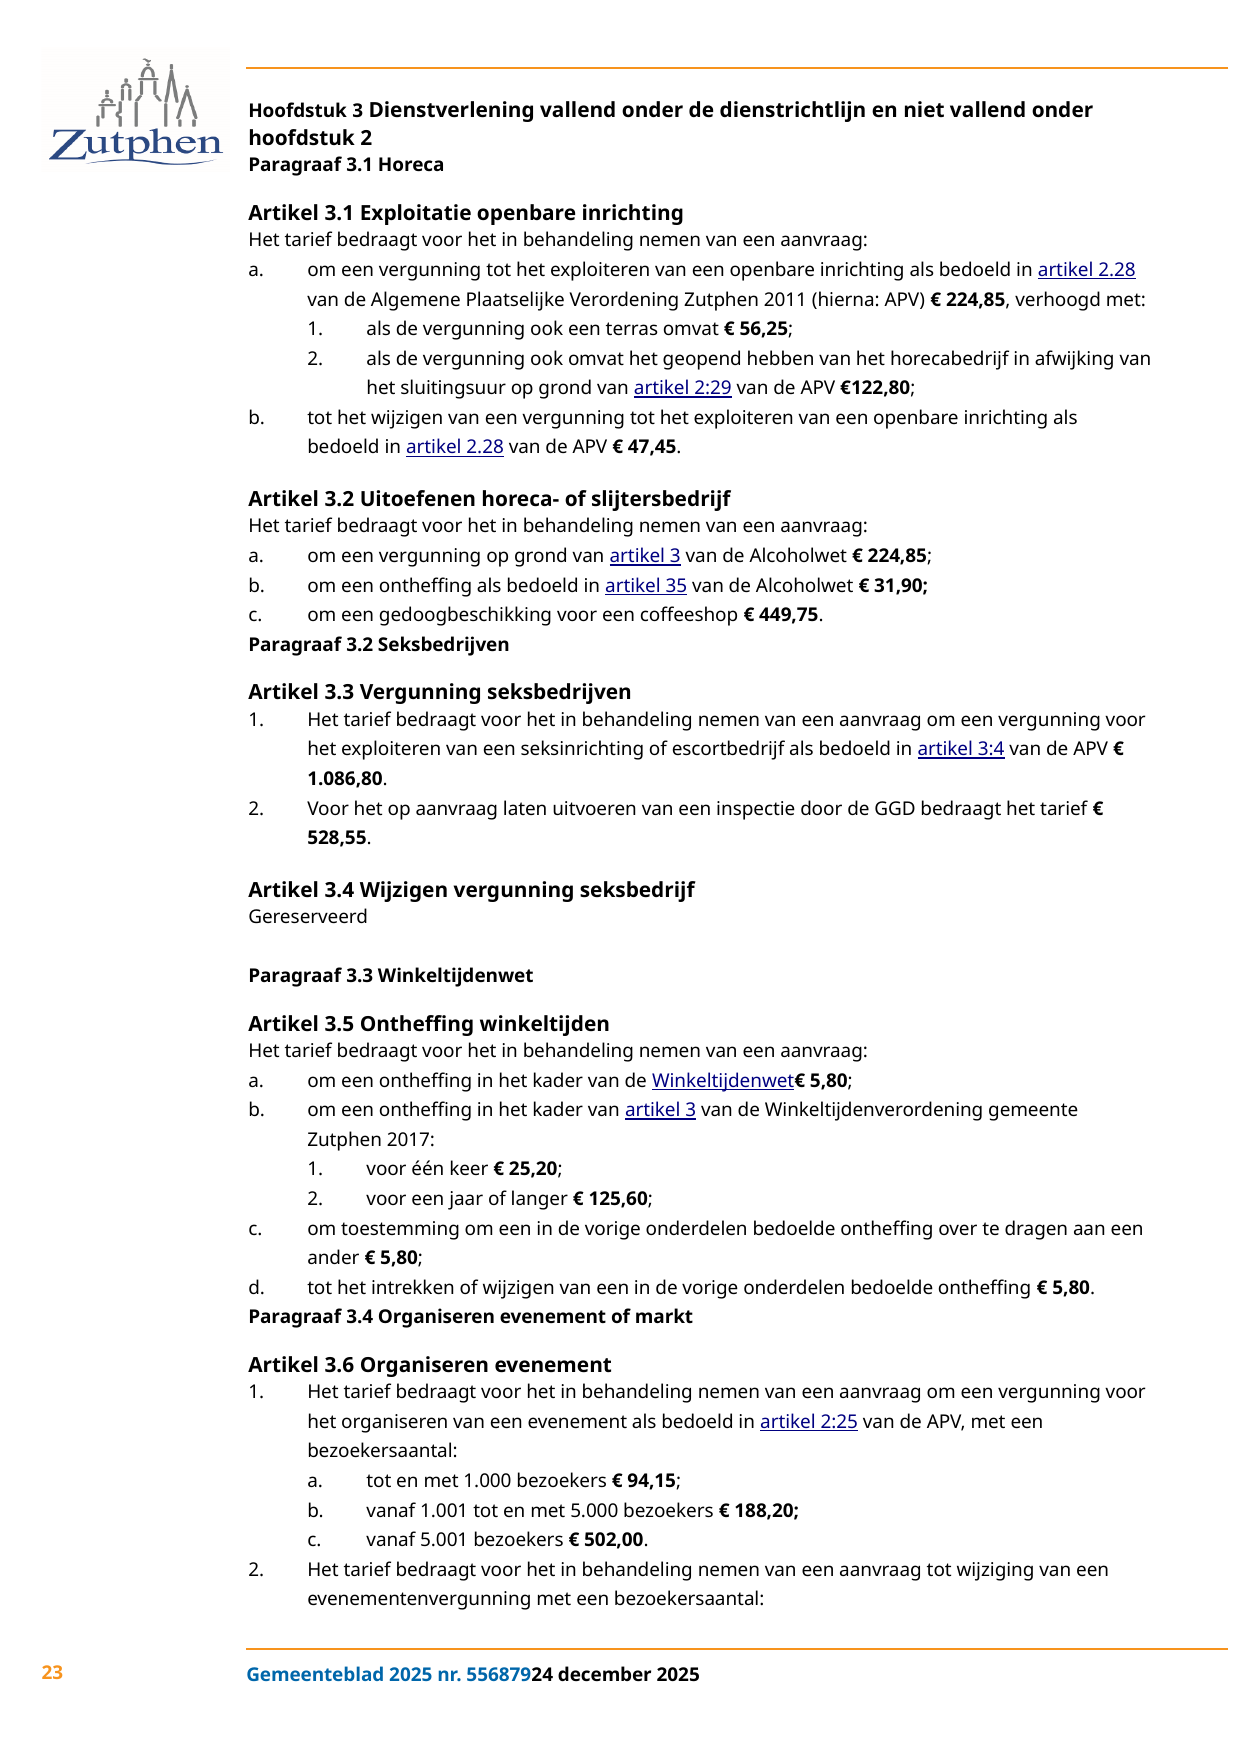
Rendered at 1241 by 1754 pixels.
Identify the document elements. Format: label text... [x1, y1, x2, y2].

list voor één keer € 25,20; [307, 1156, 1152, 1181]
list als de vergunning ook omvat het geopend hebben van het horecabedrijf in afwijking van het sluitingsuur op grond van artikel 2:29 van de APV €122,80; [307, 345, 1152, 400]
list tot het wijzigen van een vergunning tot het exploiteren van een openbare inrichting als bedoeld in artikel 2.28 van de APV € 47,45. [248, 404, 1152, 459]
list om een gedoogbeschikking voor een coffeeshop € 449,75. [248, 601, 1152, 627]
text Artikel 3.1 Exploitatie openbare inrichting [248, 198, 1152, 227]
text Artikel 3.4 Wijzigen vergunning seksbedrijf [248, 875, 1152, 903]
text Artikel 3.5 Ontheffing winkeltijden [248, 1009, 1152, 1037]
list om een vergunning op grond van artikel 3 van de Alcoholwet € 224,85; [248, 542, 1152, 568]
list om een ontheffing in het kader van de Winkeltijdenwet€ 5,80; [248, 1067, 1152, 1093]
text Het tarief bedraagt voor het in behandeling nemen van een aanvraag: [248, 227, 1152, 252]
text Het tarief bedraagt voor het in behandeling nemen van een aanvraag: [248, 1037, 1152, 1063]
list om een ontheffing in het kader van artikel 3 van de Winkeltijdenverordening gemeente Zutphen 2017: [248, 1096, 1152, 1152]
list Het tarief bedraagt voor het in behandeling nemen van een aanvraag om een vergunning voor het exploiteren van een seksinrichting of escortbedrijf als bedoeld in artikel 3:4 van de APV € 1.086,80. [248, 706, 1152, 791]
list Voor het op aanvraag laten uitvoeren van een inspectie door de GGD bedraagt het tarief € 528,55. [248, 795, 1152, 850]
list vanaf 1.001 tot en met 5.000 bezoekers € 188,20; [307, 1497, 1152, 1523]
list Het tarief bedraagt voor het in behandeling nemen van een aanvraag om een vergunning voor het organiseren van een evenement als bedoeld in artikel 2:25 van de APV, met een bezoekersaantal: [248, 1378, 1152, 1463]
list als de vergunning ook een terras omvat € 56,25; [307, 315, 1152, 341]
list tot en met 1.000 bezoekers € 94,15; [307, 1467, 1152, 1493]
text Paragraaf 3.4 Organiseren evenement of markt [248, 1303, 1152, 1329]
list voor een jaar of langer € 125,60; [307, 1185, 1152, 1211]
text Paragraaf 3.1 Horeca [248, 152, 1152, 177]
text Paragraaf 3.2 Seksbedrijven [248, 631, 1152, 657]
list om toestemming om een in de vorige onderdelen bedoelde ontheffing over te dragen aan een ander € 5,80; [248, 1215, 1152, 1270]
text Artikel 3.6 Organiseren evenement [248, 1350, 1152, 1378]
text Paragraaf 3.3 Winkeltijdenwet [248, 962, 1152, 988]
text Gereserveerd [248, 903, 1152, 929]
text Artikel 3.2 Uitoefenen horeca- of slijtersbedrijf [248, 484, 1152, 513]
text Het tarief bedraagt voor het in behandeling nemen van een aanvraag: [248, 513, 1152, 538]
list om een vergunning tot het exploiteren van een openbare inrichting als bedoeld in artikel 2.28 van de Algemene Plaatselijke Verordening Zutphen 2011 (hierna: APV) € 224,85, verhoogd met: [248, 256, 1152, 312]
list Het tarief bedraagt voor het in behandeling nemen van een aanvraag tot wijziging van een evenementenvergunning met een bezoekersaantal: [248, 1556, 1152, 1611]
list tot het intrekken of wijzigen van een in de vorige onderdelen bedoelde ontheffing € 5,80. [248, 1274, 1152, 1300]
list om een ontheffing als bedoeld in artikel 35 van de Alcoholwet € 31,90; [248, 572, 1152, 597]
text Hoofdstuk 3 Dienstverlening vallend onder de dienstrichtlijn en niet vallend onder hoofdstuk 2 [248, 95, 1152, 152]
picture [41, 47, 231, 172]
list vanaf 5.001 bezoekers € 502,00. [307, 1526, 1152, 1552]
text Artikel 3.3 Vergunning seksbedrijven [248, 677, 1152, 706]
